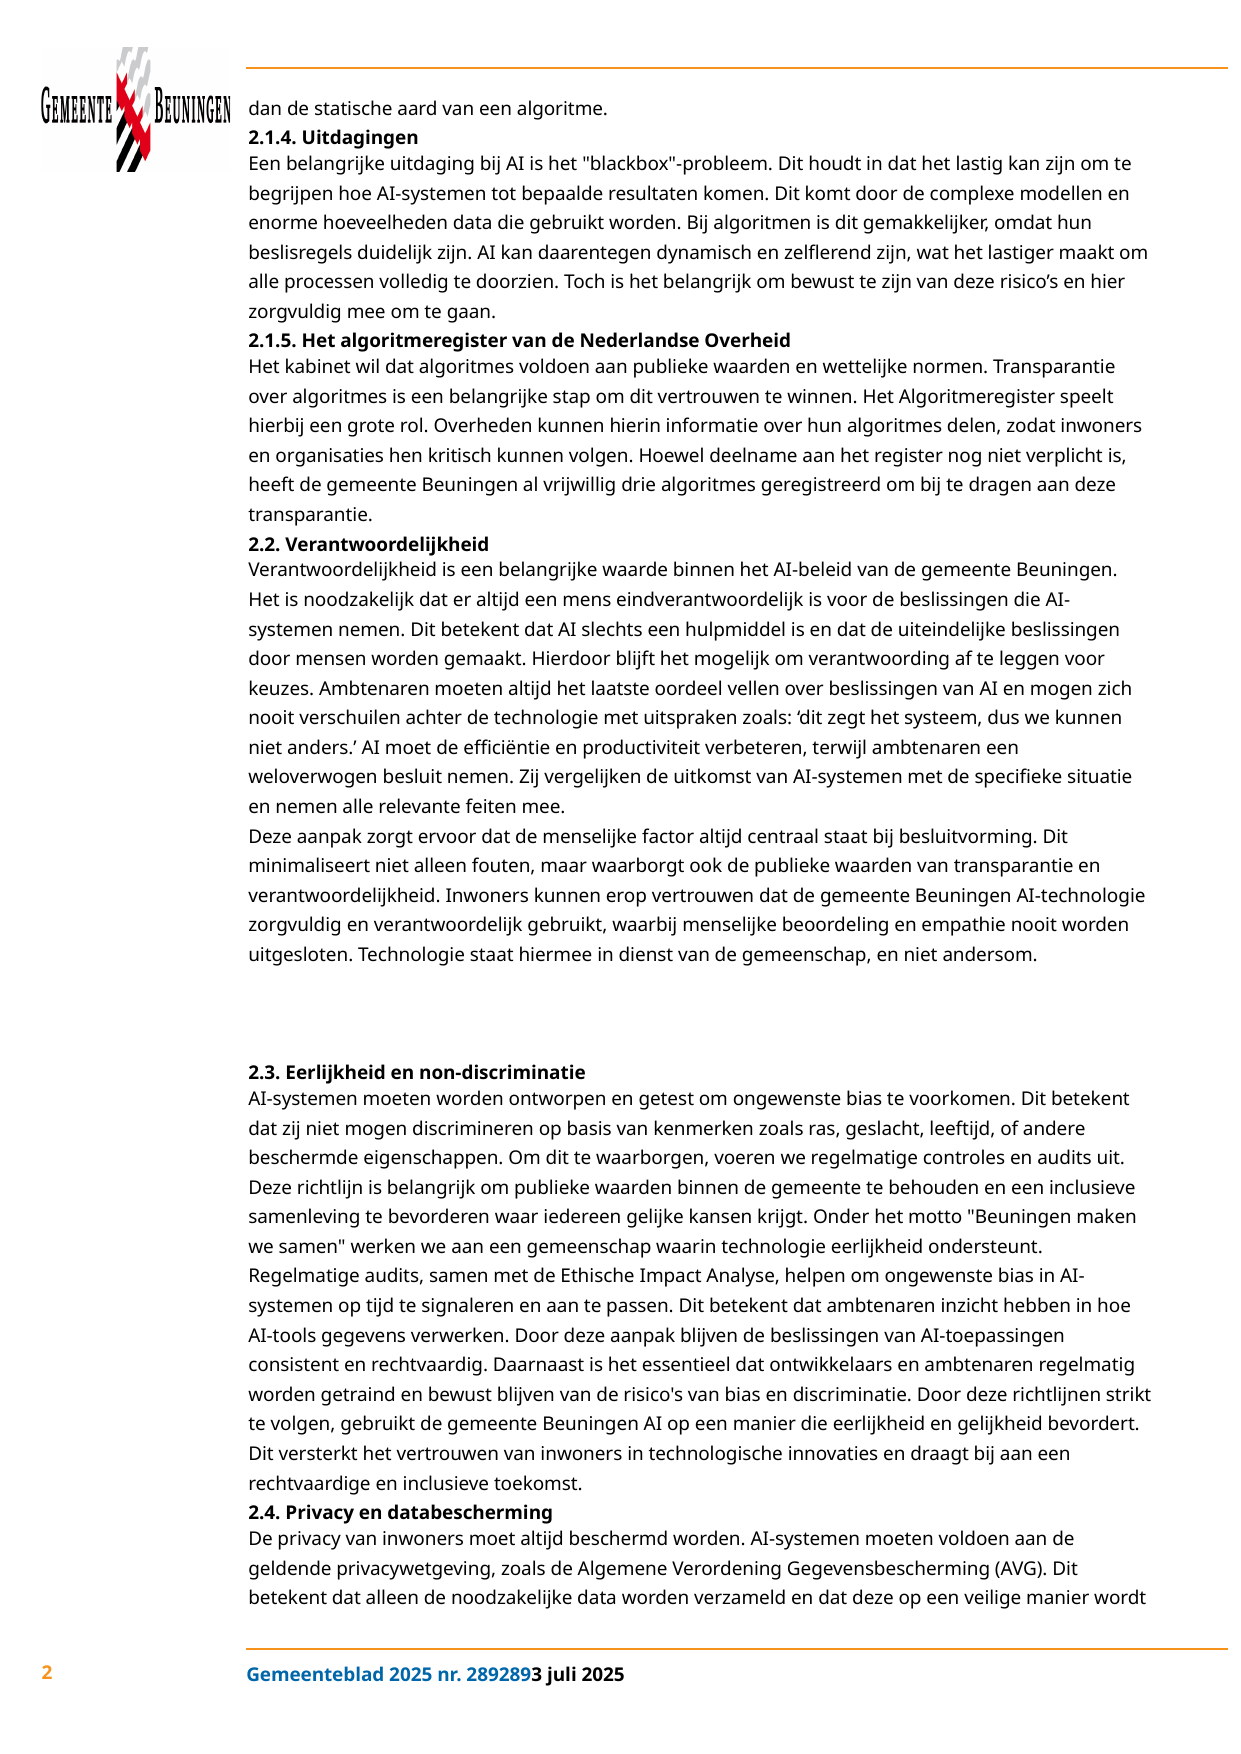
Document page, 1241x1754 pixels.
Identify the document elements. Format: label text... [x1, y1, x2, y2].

text 2.1.5. Het algoritmeregister van de Nederlandse Overheid [248, 328, 1152, 353]
text Verantwoordelijkheid is een belangrijke waarde binnen het AI-beleid van de gemeente Beuningen. Het is noodzakelijk dat er altijd een mens eindverantwoordelijk is voor de beslissingen die AI-systemen nemen. Dit betekent dat AI slechts een hulpmiddel is en dat de uiteindelijke beslissingen door mensen worden gemaakt. Hierdoor blijft het mogelijk om verantwoording af te leggen voor keuzes. Ambtenaren moeten altijd het laatste oordeel vellen over beslissingen van AI en mogen zich nooit verschuilen achter de technologie met uitspraken zoals: ‘dit zegt het systeem, dus we kunnen niet anders.’ AI moet de efficiëntie en productiviteit verbeteren, terwijl ambtenaren een weloverwogen besluit nemen. Zij vergelijken de uitkomst van AI-systemen met de specifieke situatie en nemen alle relevante feiten mee. [248, 557, 1152, 819]
text 2.2. Verantwoordelijkheid [248, 531, 1152, 557]
text 2.4. Privacy en databescherming [248, 1499, 1152, 1525]
text Het kabinet wil dat algoritmes voldoen aan publieke waarden en wettelijke normen. Transparantie over algoritmes is een belangrijke stap om dit vertrouwen te winnen. Het Algoritmeregister speelt hierbij een grote rol. Overheden kunnen hierin informatie over hun algoritmes delen, zodat inwoners en organisaties hen kritisch kunnen volgen. Hoewel deelname aan het register nog niet verplicht is, heeft de gemeente Beuningen al vrijwillig drie algoritmes geregistreerd om bij te dragen aan deze transparantie. [248, 353, 1152, 527]
text dan de statische aard van een algoritme. [248, 95, 1152, 121]
picture [41, 47, 231, 172]
text 2.3. Eerlijkheid en non-discriminatie [248, 1059, 1152, 1085]
text AI-systemen moeten worden ontworpen en getest om ongewenste bias te voorkomen. Dit betekent dat zij niet mogen discrimineren op basis van kenmerken zoals ras, geslacht, leeftijd, of andere beschermde eigenschappen. Om dit te waarborgen, voeren we regelmatige controles en audits uit. Deze richtlijn is belangrijk om publieke waarden binnen de gemeente te behouden en een inclusieve samenleving te bevorderen waar iedereen gelijke kansen krijgt. Onder het motto "Beuningen maken we samen" werken we aan een gemeenschap waarin technologie eerlijkheid ondersteunt. Regelmatige audits, samen met de Ethische Impact Analyse, helpen om ongewenste bias in AI-systemen op tijd te signaleren en aan te passen. Dit betekent dat ambtenaren inzicht hebben in hoe AI-tools gegevens verwerken. Door deze aanpak blijven de beslissingen van AI-toepassingen consistent en rechtvaardig. Daarnaast is het essentieel dat ontwikkelaars en ambtenaren regelmatig worden getraind en bewust blijven van de risico's van bias en discriminatie. Door deze richtlijnen strikt te volgen, gebruikt de gemeente Beuningen AI op een manier die eerlijkheid en gelijkheid bevordert. Dit versterkt het vertrouwen van inwoners in technologische innovaties en draagt bij aan een rechtvaardige en inclusieve toekomst. [248, 1085, 1152, 1496]
text 2.1.4. Uitdagingen [248, 124, 1152, 150]
text Een belangrijke uitdaging bij AI is het "blackbox"-probleem. Dit houdt in dat het lastig kan zijn om te begrijpen hoe AI-systemen tot bepaalde resultaten komen. Dit komt door de complexe modellen en enorme hoeveelheden data die gebruikt worden. Bij algoritmen is dit gemakkelijker, omdat hun beslisregels duidelijk zijn. AI kan daarentegen dynamisch en zelflerend zijn, wat het lastiger maakt om alle processen volledig te doorzien. Toch is het belangrijk om bewust te zijn van deze risico’s en hier zorgvuldig mee om te gaan. [248, 150, 1152, 324]
text Deze aanpak zorgt ervoor dat de menselijke factor altijd centraal staat bij besluitvorming. Dit minimaliseert niet alleen fouten, maar waarborgt ook de publieke waarden van transparantie en verantwoordelijkheid. Inwoners kunnen erop vertrouwen dat de gemeente Beuningen AI-technologie zorgvuldig en verantwoordelijk gebruikt, waarbij menselijke beoordeling en empathie nooit worden uitgesloten. Technologie staat hiermee in dienst van de gemeenschap, en niet andersom. [248, 823, 1152, 967]
text De privacy van inwoners moet altijd beschermd worden. AI-systemen moeten voldoen aan de geldende privacywetgeving, zoals de Algemene Verordening Gegevensbescherming (AVG). Dit betekent dat alleen de noodzakelijke data worden verzameld en dat deze op een veilige manier wordt [248, 1525, 1152, 1610]
